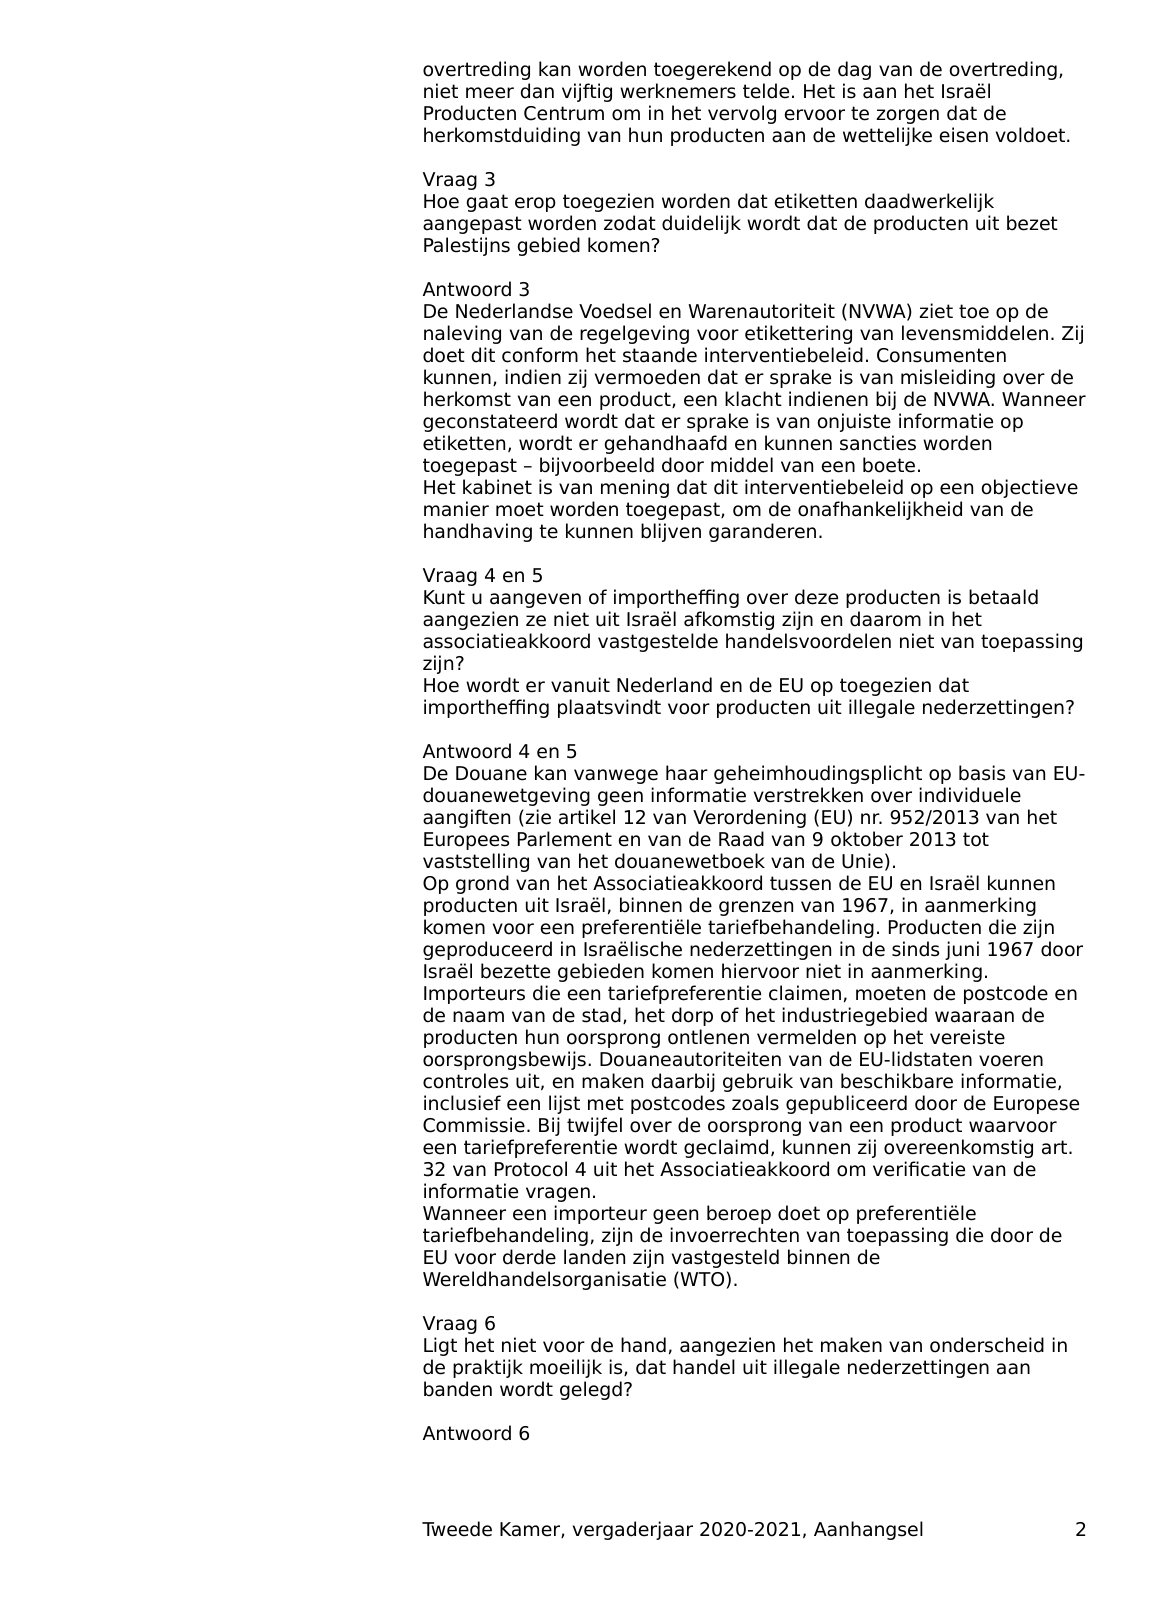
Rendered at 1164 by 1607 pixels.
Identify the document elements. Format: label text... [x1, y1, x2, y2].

text Hoe wordt er vanuit Nederland en de EU op toegezien dat importheffing plaatsvindt voor producten uit illegale nederzettingen? [422, 675, 1087, 719]
text Vraag 3 [422, 169, 1087, 191]
text De Nederlandse Voedsel en Warenautoriteit (NVWA) ziet toe op de naleving van de regelgeving voor etikettering van levensmiddelen. Zij doet dit conform het staande interventiebeleid. Consumenten kunnen, indien zij vermoeden dat er sprake is van misleiding over de herkomst van een product, een klacht indienen bij de NVWA. Wanneer geconstateerd wordt dat er sprake is van onjuiste informatie op etiketten, wordt er gehandhaafd en kunnen sancties worden toegepast – bijvoorbeeld door middel van een boete. [422, 301, 1087, 477]
text Kunt u aangeven of importheffing over deze producten is betaald aangezien ze niet uit Israël afkomstig zijn en daarom in het associatieakkoord vastgestelde handelsvoordelen niet van toepassing zijn? [422, 587, 1087, 675]
text overtreding kan worden toegerekend op de dag van de overtreding, niet meer dan vijftig werknemers telde. Het is aan het Israël Producten Centrum om in het vervolg ervoor te zorgen dat de herkomstduiding van hun producten aan de wettelijke eisen voldoet. [422, 59, 1087, 147]
text Het kabinet is van mening dat dit interventiebeleid op een objectieve manier moet worden toegepast, om de onafhankelijkheid van de handhaving te kunnen blijven garanderen. [422, 477, 1087, 543]
text Vraag 4 en 5 [422, 565, 1087, 587]
text Antwoord 4 en 5 [422, 741, 1087, 763]
text Hoe gaat erop toegezien worden dat etiketten daadwerkelijk aangepast worden zodat duidelijk wordt dat de producten uit bezet Palestijns gebied komen? [422, 191, 1087, 257]
text Antwoord 6 [422, 1423, 1087, 1445]
text Op grond van het Associatieakkoord tussen de EU en Israël kunnen producten uit Israël, binnen de grenzen van 1967, in aanmerking komen voor een preferentiële tariefbehandeling. Producten die zijn geproduceerd in Israëlische nederzettingen in de sinds juni 1967 door Israël bezette gebieden komen hiervoor niet in aanmerking. Importeurs die een tariefpreferentie claimen, moeten de postcode en de naam van de stad, het dorp of het industriegebied waaraan de producten hun oorsprong ontlenen vermelden op het vereiste oorsprongsbewijs. Douaneautoriteiten van de EU-lidstaten voeren controles uit, en maken daarbij gebruik van beschikbare informatie, inclusief een lijst met postcodes zoals gepubliceerd door de Europese Commissie. Bij twijfel over de oorsprong van een product waarvoor een tariefpreferentie wordt geclaimd, kunnen zij overeenkomstig art. 32 van Protocol 4 uit het Associatieakkoord om verificatie van de informatie vragen. [422, 873, 1087, 1203]
text Ligt het niet voor de hand, aangezien het maken van onderscheid in de praktijk moeilijk is, dat handel uit illegale nederzettingen aan banden wordt gelegd? [422, 1335, 1087, 1401]
text Antwoord 3 [422, 279, 1087, 301]
text Vraag 6 [422, 1313, 1087, 1335]
text Wanneer een importeur geen beroep doet op preferentiële tariefbehandeling, zijn de invoerrechten van toepassing die door de EU voor derde landen zijn vastgesteld binnen de Wereldhandelsorganisatie (WTO). [422, 1203, 1087, 1291]
text De Douane kan vanwege haar geheimhoudingsplicht op basis van EU-douanewetgeving geen informatie verstrekken over individuele aangiften (zie artikel 12 van Verordening (EU) nr. 952/2013 van het Europees Parlement en van de Raad van 9 oktober 2013 tot vaststelling van het douanewetboek van de Unie). [422, 763, 1087, 873]
